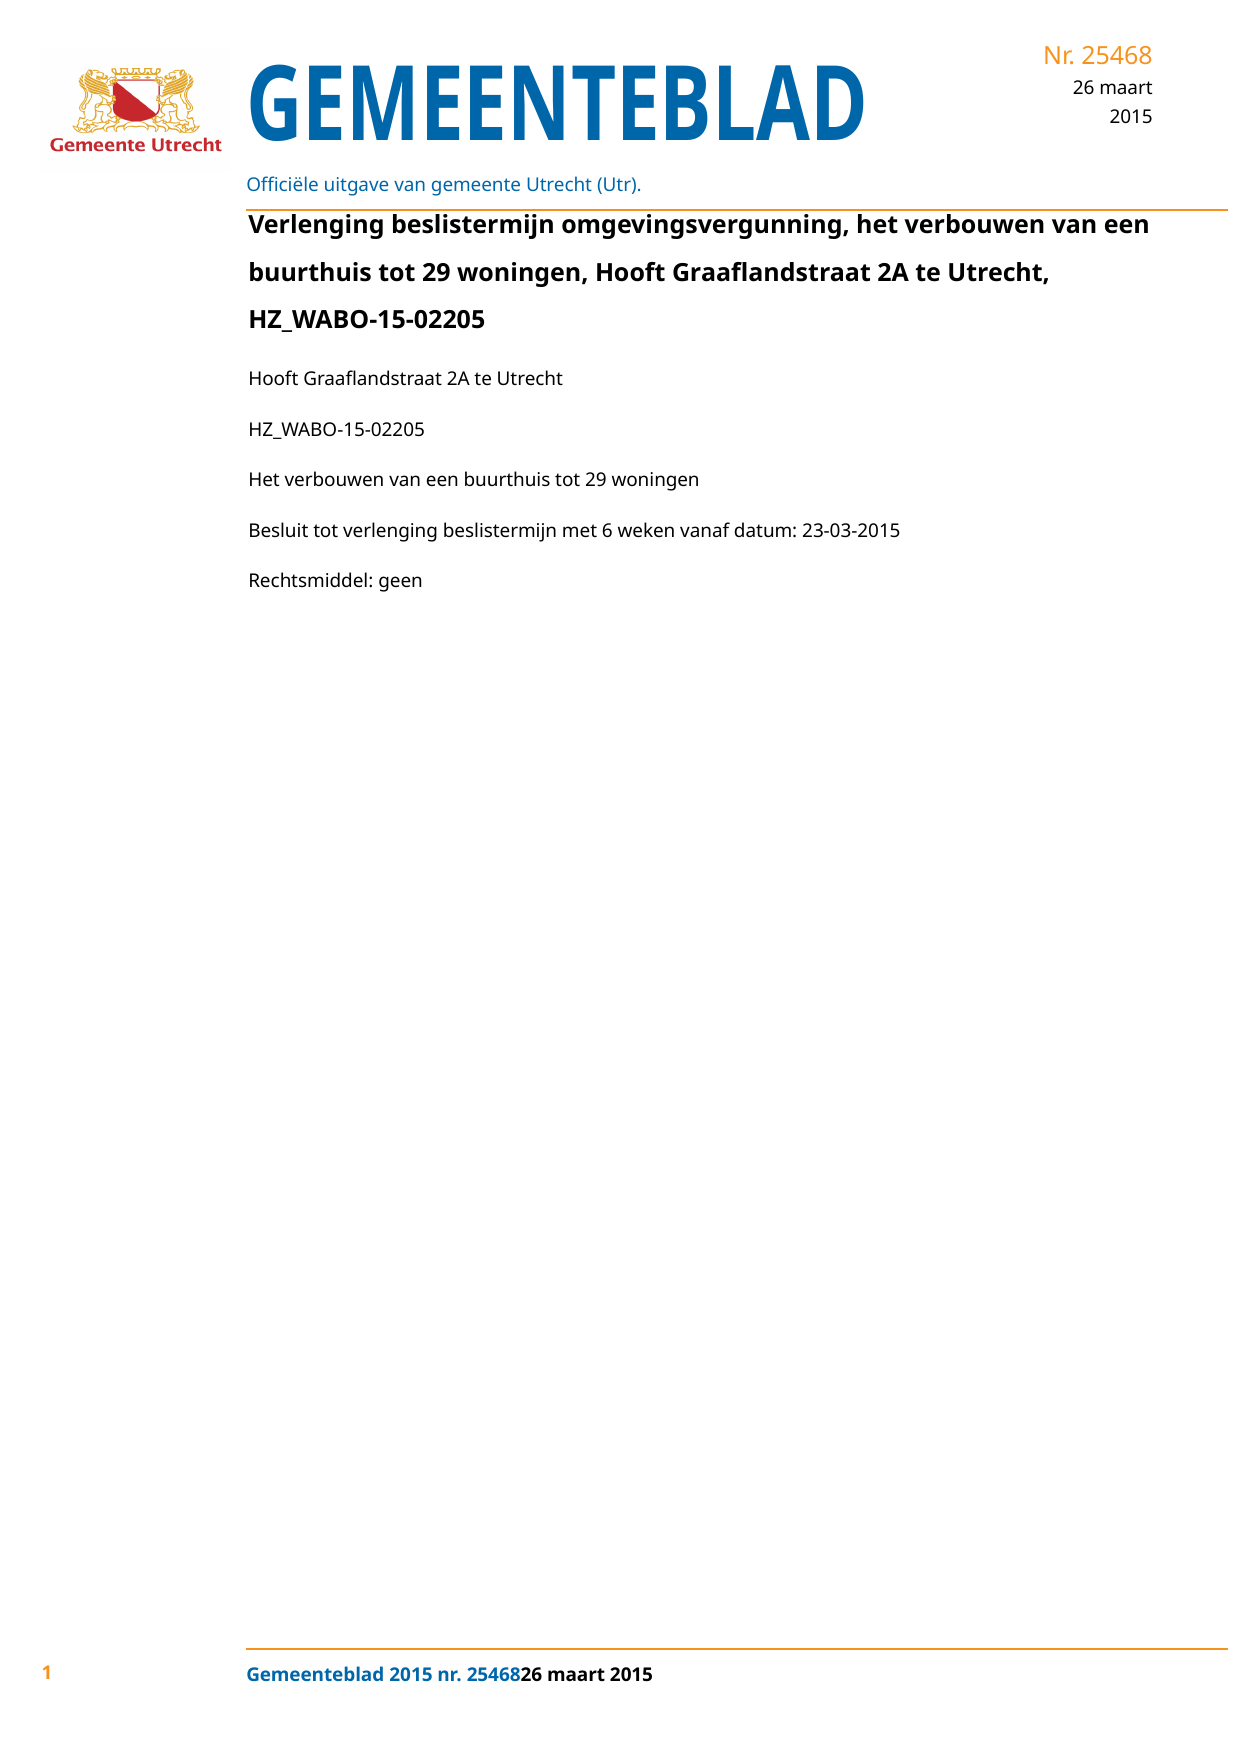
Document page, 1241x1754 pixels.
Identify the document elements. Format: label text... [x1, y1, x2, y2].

text Hooft Graaflandstraat 2A te Utrecht [248, 366, 1152, 391]
text Het verbouwen van een buurthuis tot 29 woningen [248, 466, 1152, 492]
text Rechtsmiddel: geen [248, 567, 1152, 593]
text Besluit tot verlenging beslistermijn met 6 weken vanaf datum: 23-03-2015 [248, 517, 1152, 542]
picture [41, 47, 231, 172]
text HZ_WABO-15-02205 [248, 416, 1152, 442]
text Verlenging beslistermijn omgevingsvergunning, het verbouwen van een buurthuis tot 29 woningen, Hooft Graaflandstraat 2A te Utrecht, HZ_WABO-15-02205 [248, 211, 1152, 336]
